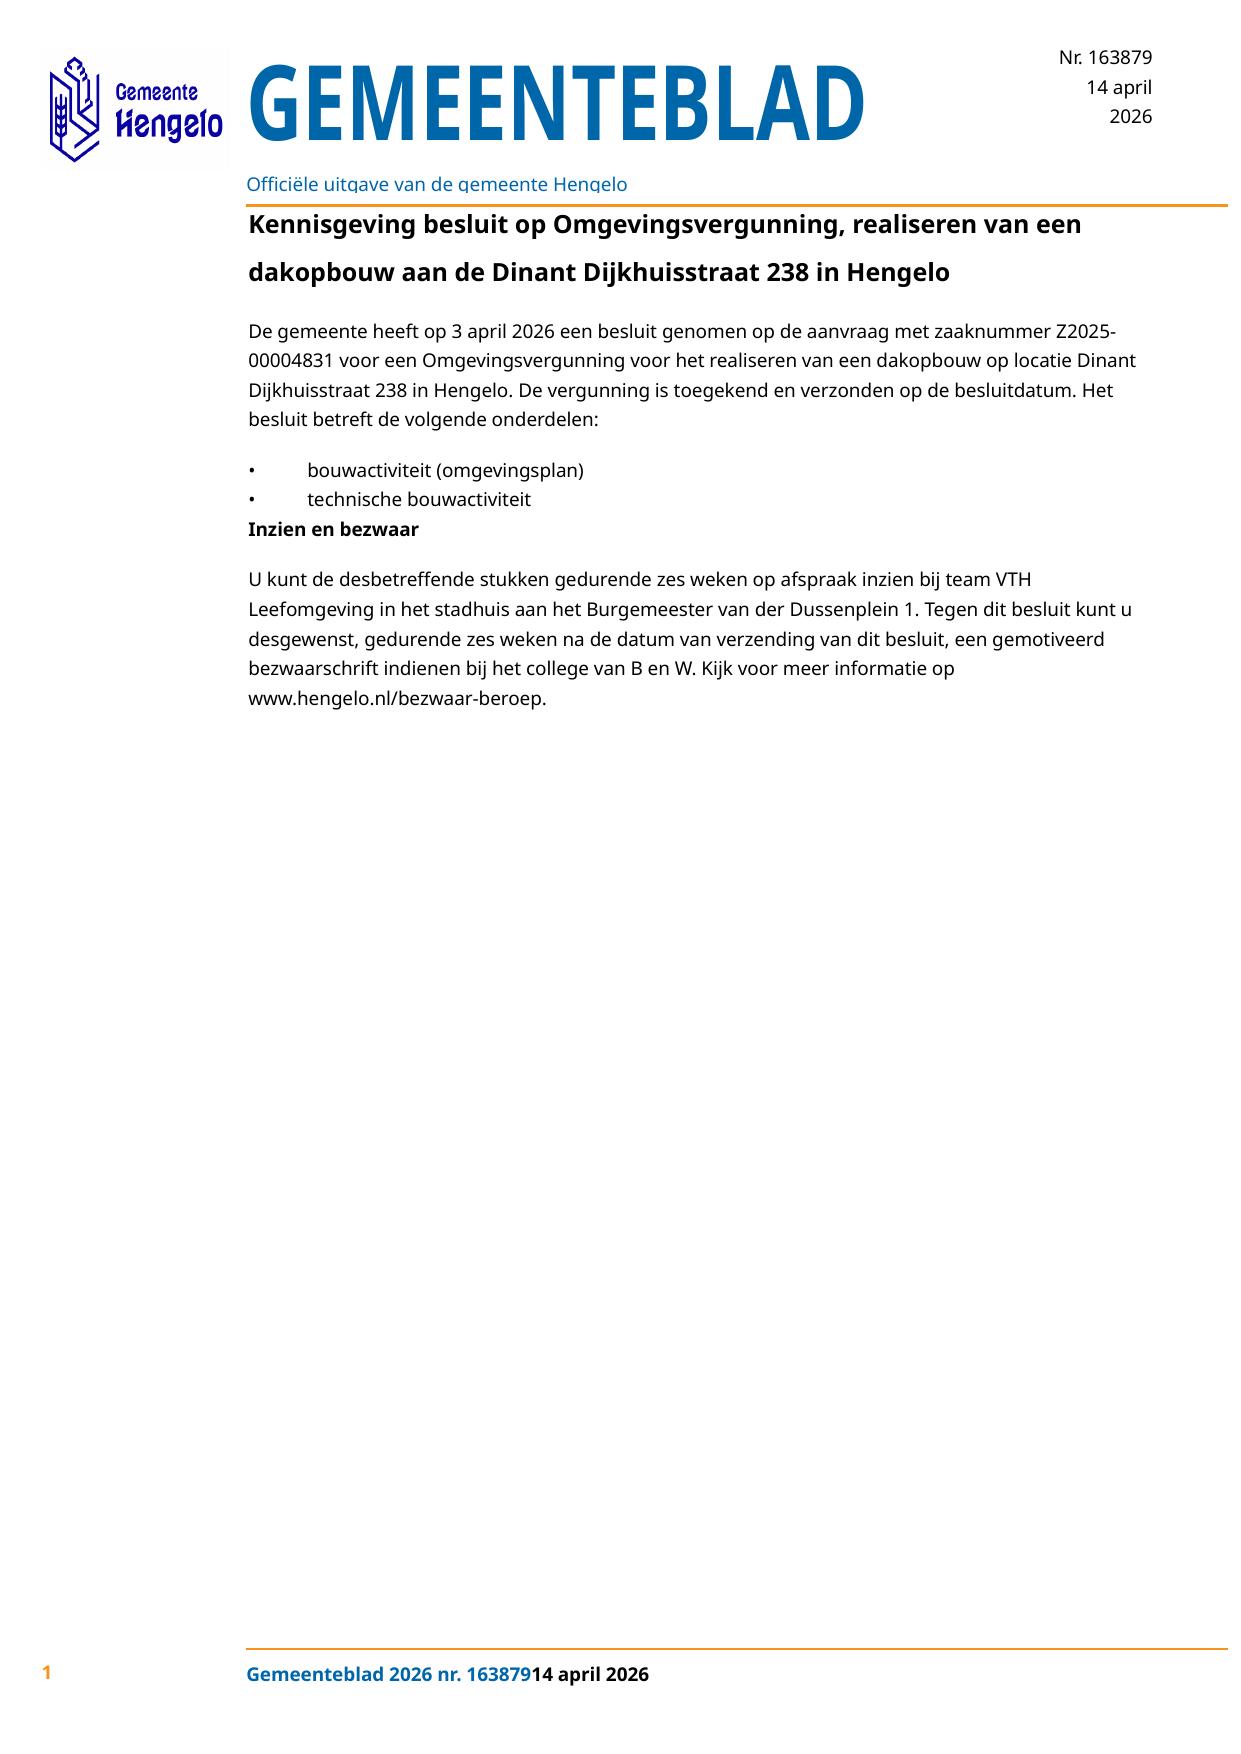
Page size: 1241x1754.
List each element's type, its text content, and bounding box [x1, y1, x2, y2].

picture [41, 47, 231, 172]
text De gemeente heeft op 3 april 2026 een besluit genomen op de aanvraag met zaaknummer Z2025-00004831 voor een Omgevingsvergunning voor het realiseren van een dakopbouw op locatie Dinant Dijkhuisstraat 238 in Hengelo. De vergunning is toegekend en verzonden op de besluitdatum. Het besluit betreft de volgende onderdelen: [248, 318, 1152, 432]
list technische bouwactiviteit [248, 487, 1152, 512]
text U kunt de desbetreffende stukken gedurende zes weken op afspraak inzien bij team VTH Leefomgeving in het stadhuis aan het Burgemeester van der Dussenplein 1. Tegen dit besluit kunt u desgewenst, gedurende zes weken na de datum van verzending van dit besluit, een gemotiveerd bezwaarschrift indienen bij het college van B en W. Kijk voor meer informatie op www.hengelo.nl/bezwaar-beroep. [248, 567, 1152, 711]
list bouwactiviteit (omgevingsplan) [248, 457, 1152, 483]
text Inzien en bezwaar [248, 516, 1152, 542]
text Kennisgeving besluit op Omgevingsvergunning, realiseren van een dakopbouw aan de Dinant Dijkhuisstraat 238 in Hengelo [248, 207, 1152, 288]
